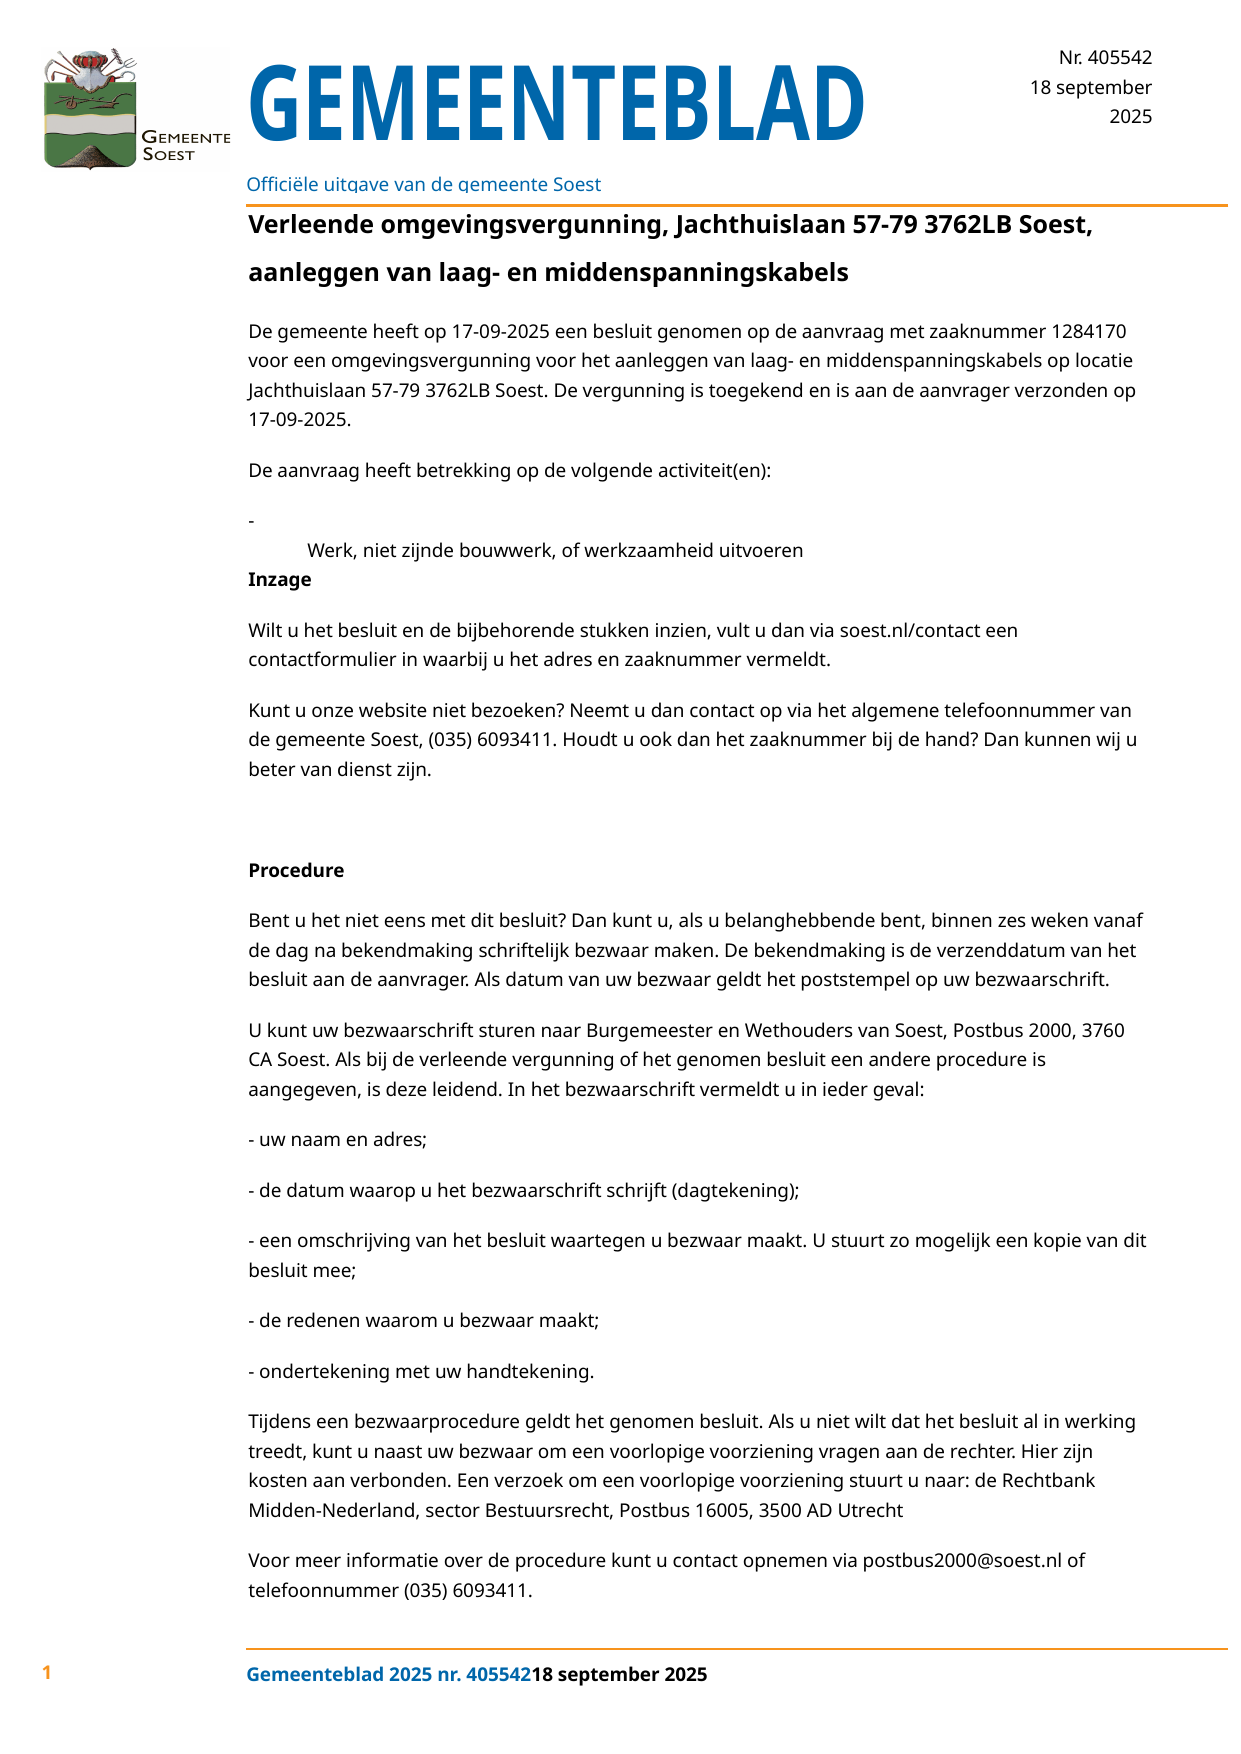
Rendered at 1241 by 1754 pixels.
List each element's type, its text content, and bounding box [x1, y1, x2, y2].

text - uw naam en adres; [248, 1127, 1152, 1152]
text - ondertekening met uw handtekening. [248, 1358, 1152, 1384]
text - een omschrijving van het besluit waartegen u bezwaar maakt. U stuurt zo mogelijk een kopie van dit besluit mee; [248, 1227, 1152, 1283]
text De gemeente heeft op 17-09-2025 een besluit genomen op de aanvraag met zaaknummer 1284170 voor een omgevingsvergunning voor het aanleggen van laag- en middenspanningskabels op locatie Jachthuislaan 57-79 3762LB Soest. De vergunning is toegekend en is aan de aanvrager verzonden op 17-09-2025. [248, 318, 1152, 432]
text Procedure [248, 857, 1152, 883]
text U kunt uw bezwaarschrift sturen naar Burgemeester en Wethouders van Soest, Postbus 2000, 3760 CA Soest. Als bij de verleende vergunning of het genomen besluit een andere procedure is aangegeven, is deze leidend. In het bezwaarschrift vermeldt u in ieder geval: [248, 1017, 1152, 1102]
text Bent u het niet eens met dit besluit? Dan kunt u, als u belanghebbende bent, binnen zes weken vanaf de dag na bekendmaking schriftelijk bezwaar maken. De bekendmaking is de verzenddatum van het besluit aan de aanvrager. Als datum van uw bezwaar geldt het poststempel op uw bezwaarschrift. [248, 907, 1152, 992]
text - de datum waarop u het bezwaarschrift schrijft (dagtekening); [248, 1177, 1152, 1203]
text Verleende omgevingsvergunning, Jachthuislaan 57-79 3762LB Soest, aanleggen van laag- en middenspanningskabels [248, 207, 1152, 288]
text Inzage [248, 567, 1152, 592]
picture [41, 47, 231, 172]
text Voor meer informatie over de procedure kunt u contact opnemen via postbus2000@soest.nl of telefoonnummer (035) 6093411. [248, 1547, 1152, 1603]
text Wilt u het besluit en de bijbehorende stukken inzien, vult u dan via soest.nl/contact een contactformulier in waarbij u het adres en zaaknummer vermeldt. [248, 617, 1152, 672]
text - de redenen waarom u bezwaar maakt; [248, 1307, 1152, 1333]
list Werk, niet zijnde bouwwerk, of werkzaamheid uitvoeren [248, 537, 1152, 563]
text Tijdens een bezwaarprocedure geldt het genomen besluit. Als u niet wilt dat het besluit al in werking treedt, kunt u naast uw bezwaar om een voorlopige voorziening vragen aan de rechter. Hier zijn kosten aan verbonden. Een verzoek om een voorlopige voorziening stuurt u naar: de Rechtbank Midden-Nederland, sector Bestuursrecht, Postbus 16005, 3500 AD Utrecht [248, 1408, 1152, 1523]
text Kunt u onze website niet bezoeken? Neemt u dan contact op via het algemene telefoonnummer van de gemeente Soest, (035) 6093411. Houdt u ook dan het zaaknummer bij de hand? Dan kunnen wij u beter van dienst zijn. [248, 697, 1152, 782]
text De aanvraag heeft betrekking op de volgende activiteit(en): [248, 457, 1152, 483]
